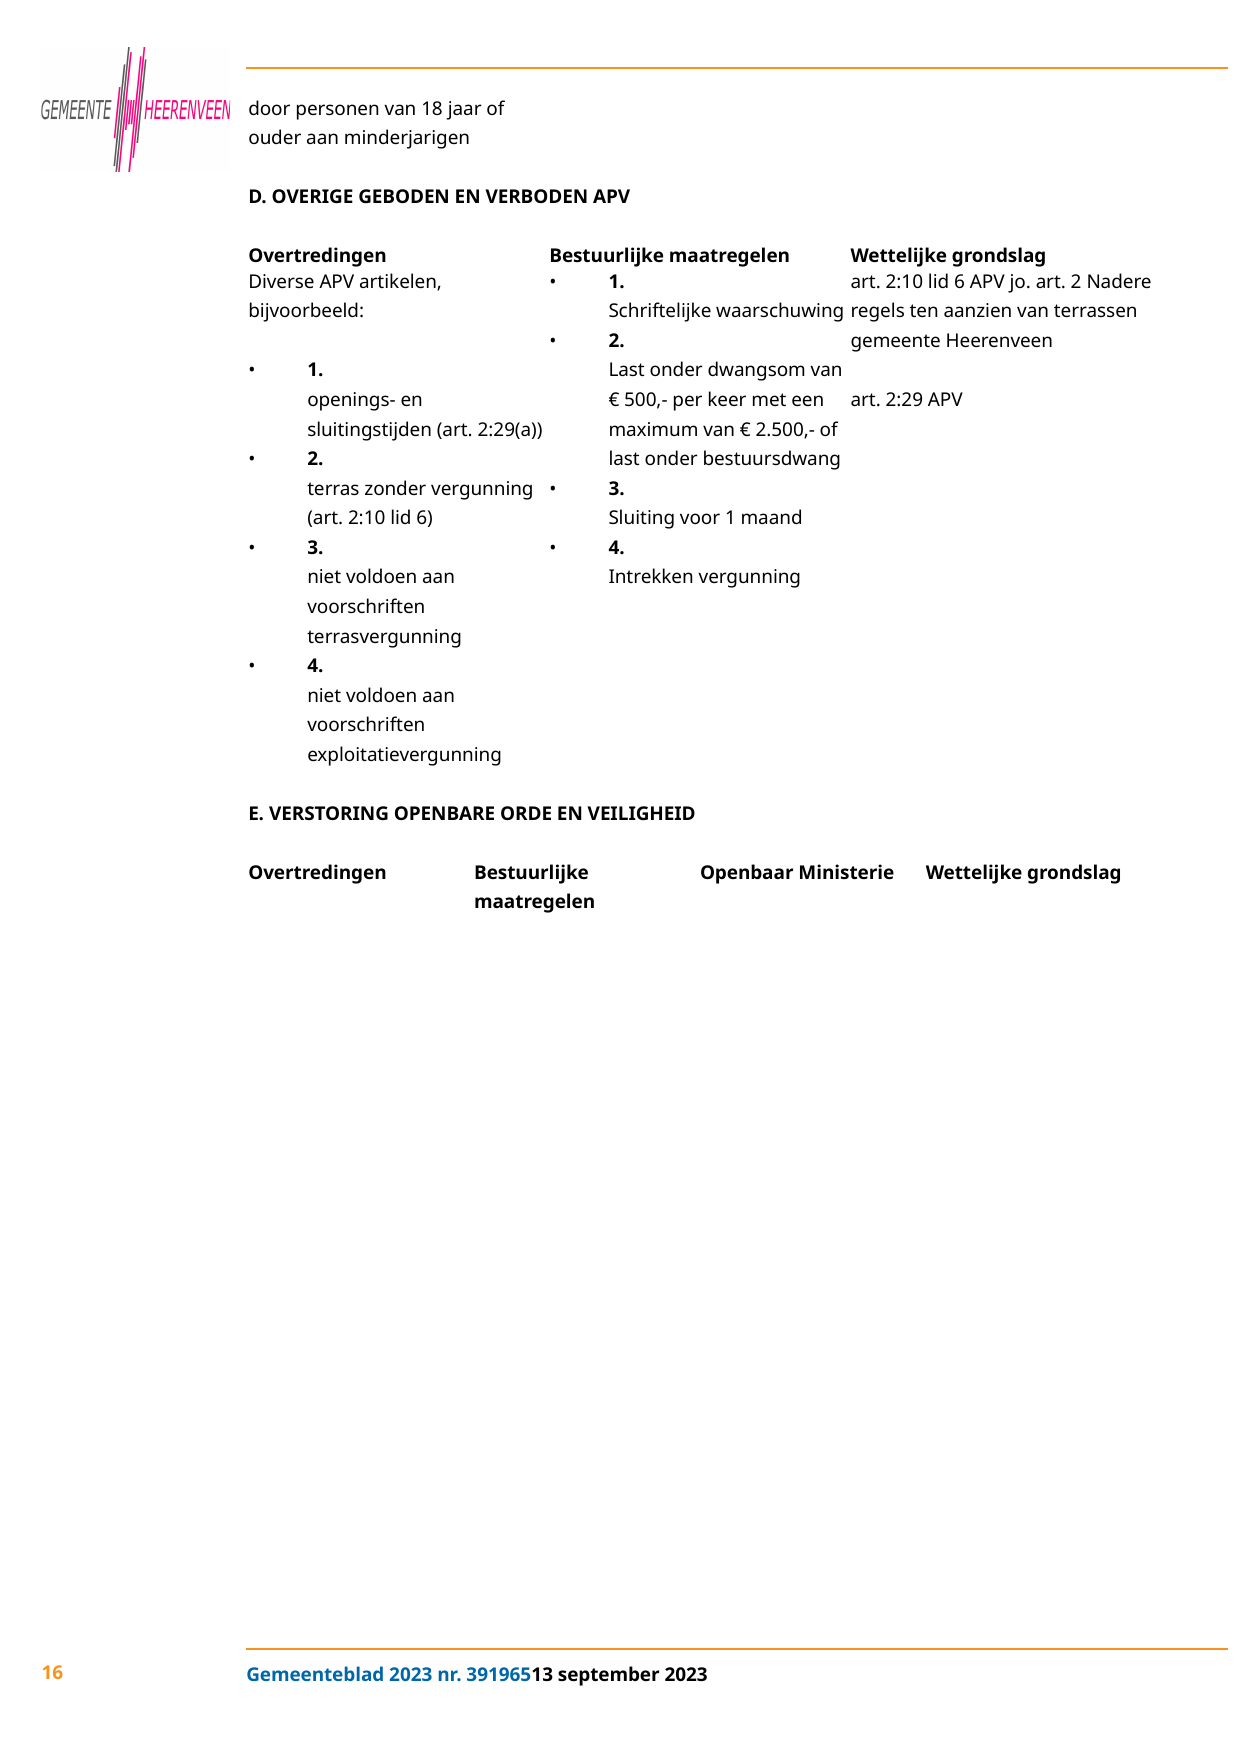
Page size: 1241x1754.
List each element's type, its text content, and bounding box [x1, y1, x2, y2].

table_cell door personen van 18 jaar of ouder aan minderjarigen [248, 95, 549, 150]
table_cell [700, 914, 926, 940]
table_cell [474, 914, 700, 940]
text D. OVERIGE GEBODEN EN VERBODEN APV [248, 183, 1152, 209]
table_cell [926, 914, 1152, 940]
text E. VERSTORING OPENBARE ORDE EN VEILIGHEID [248, 800, 1152, 826]
table_header Bestuurlijke maatregelen [549, 242, 850, 268]
table_cell art. 2:10 lid 6 APV jo. art. 2 Nadere regels ten aanzien van terrassen gemeente Heerenveen art. 2:29 APV [850, 268, 1152, 767]
table_cell [248, 914, 474, 940]
table_header Openbaar Ministerie [700, 859, 926, 914]
table_header Wettelijke grondslag [926, 859, 1152, 914]
table_header Overtredingen [248, 859, 474, 914]
table_header Bestuurlijke maatregelen [474, 859, 700, 914]
table_cell Diverse APV artikelen, bijvoorbeeld: 1. openings- en sluitingstijden (art. 2:29(a)) 2. terras zonder vergunning (art. 2:10 lid 6) 3. niet voldoen aan voorschriften terrasvergunning 4. niet voldoen aan voorschriften exploitatievergunning [248, 268, 549, 767]
picture [41, 47, 231, 172]
table_cell [549, 95, 850, 150]
table_cell 1. Schriftelijke waarschuwing 2. Last onder dwangsom van € 500,- per keer met een maximum van € 2.500,- of last onder bestuursdwang 3. Sluiting voor 1 maand 4. Intrekken vergunning [549, 268, 850, 767]
table_header Overtredingen [248, 242, 549, 268]
table_cell [850, 95, 1152, 150]
table_header Wettelijke grondslag [850, 242, 1152, 268]
